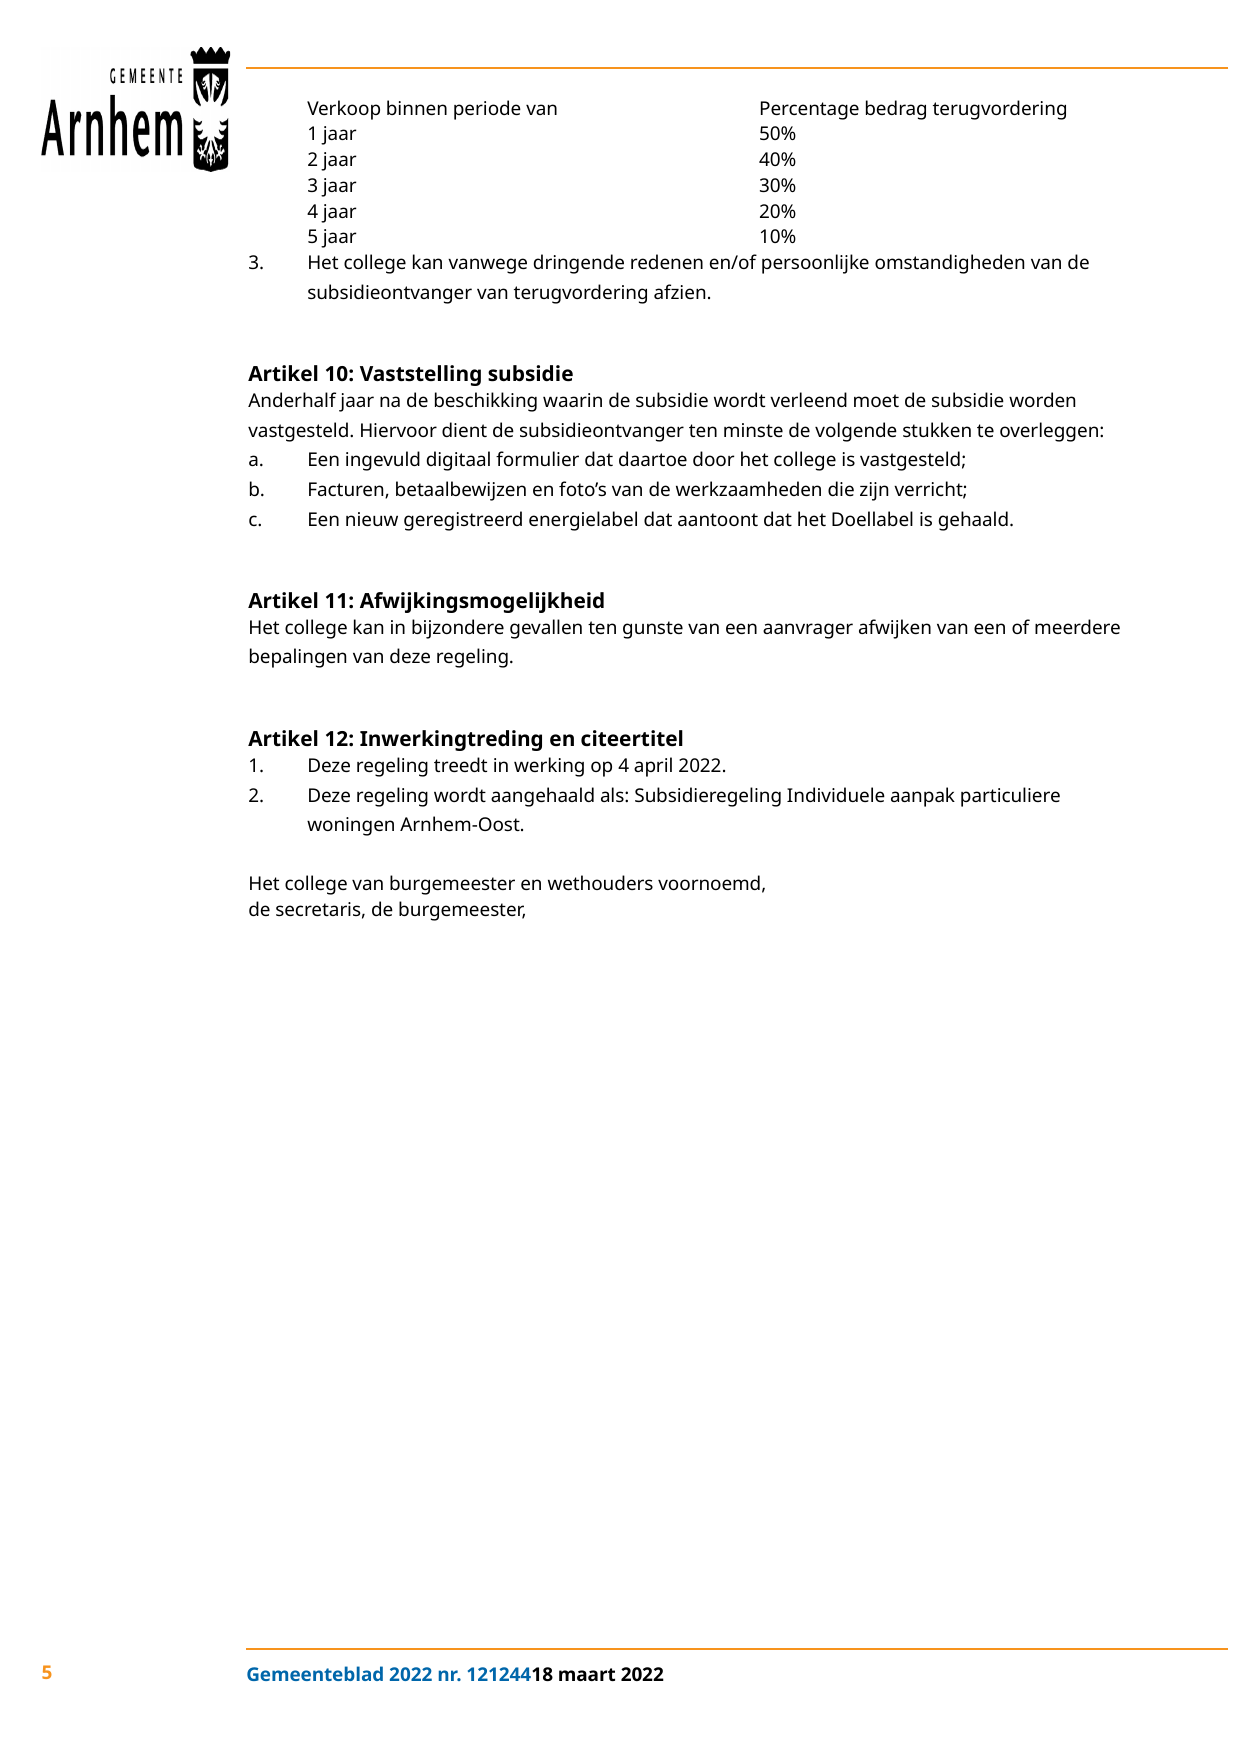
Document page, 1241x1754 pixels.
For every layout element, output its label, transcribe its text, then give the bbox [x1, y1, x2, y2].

picture [41, 47, 231, 172]
table_cell 50% [759, 121, 1211, 146]
text Artikel 11: Afwijkingsmogelijkheid [248, 586, 1152, 614]
table_cell 1 jaar [307, 121, 759, 146]
table_cell 2 jaar [307, 146, 759, 172]
table_cell 4 jaar [307, 198, 759, 223]
text Artikel 10: Vaststelling subsidie [248, 359, 1152, 387]
text Artikel 12: Inwerkingtreding en citeertitel [248, 724, 1152, 752]
table_cell 10% [759, 224, 1211, 249]
list Een nieuw geregistreerd energielabel dat aantoont dat het Doellabel is gehaald. [248, 506, 1152, 531]
list Een ingevuld digitaal formulier dat daartoe door het college is vastgesteld; [248, 447, 1152, 472]
list Het college kan vanwege dringende redenen en/of persoonlijke omstandigheden van de subsidieontvanger van terugvordering afzien. [248, 249, 1152, 305]
text Anderhalf jaar na de beschikking waarin de subsidie wordt verleend moet de subsidie worden vastgesteld. Hiervoor dient de subsidieontvanger ten minste de volgende stukken te overleggen: [248, 387, 1152, 443]
text Het college van burgemeester en wethouders voornoemd, [248, 871, 1152, 896]
table_cell 30% [759, 172, 1211, 198]
text Het college kan in bijzondere gevallen ten gunste van een aanvrager afwijken van een of meerdere bepalingen van deze regeling. [248, 614, 1152, 669]
list Facturen, betaalbewijzen en foto’s van de werkzaamheden die zijn verricht; [248, 476, 1152, 502]
list Deze regeling treedt in werking op 4 april 2022. [248, 752, 1152, 778]
table_cell 40% [759, 146, 1211, 172]
table_cell 20% [759, 198, 1211, 223]
text de secretaris, de burgemeester, [248, 896, 1152, 922]
table_header Verkoop binnen periode van [307, 95, 759, 121]
table_cell 3 jaar [307, 172, 759, 198]
table_header Percentage bedrag terugvordering [759, 95, 1211, 121]
list Deze regeling wordt aangehaald als: Subsidieregeling Individuele aanpak particuliere woningen Arnhem-Oost. [248, 782, 1152, 837]
table_cell 5 jaar [307, 224, 759, 249]
